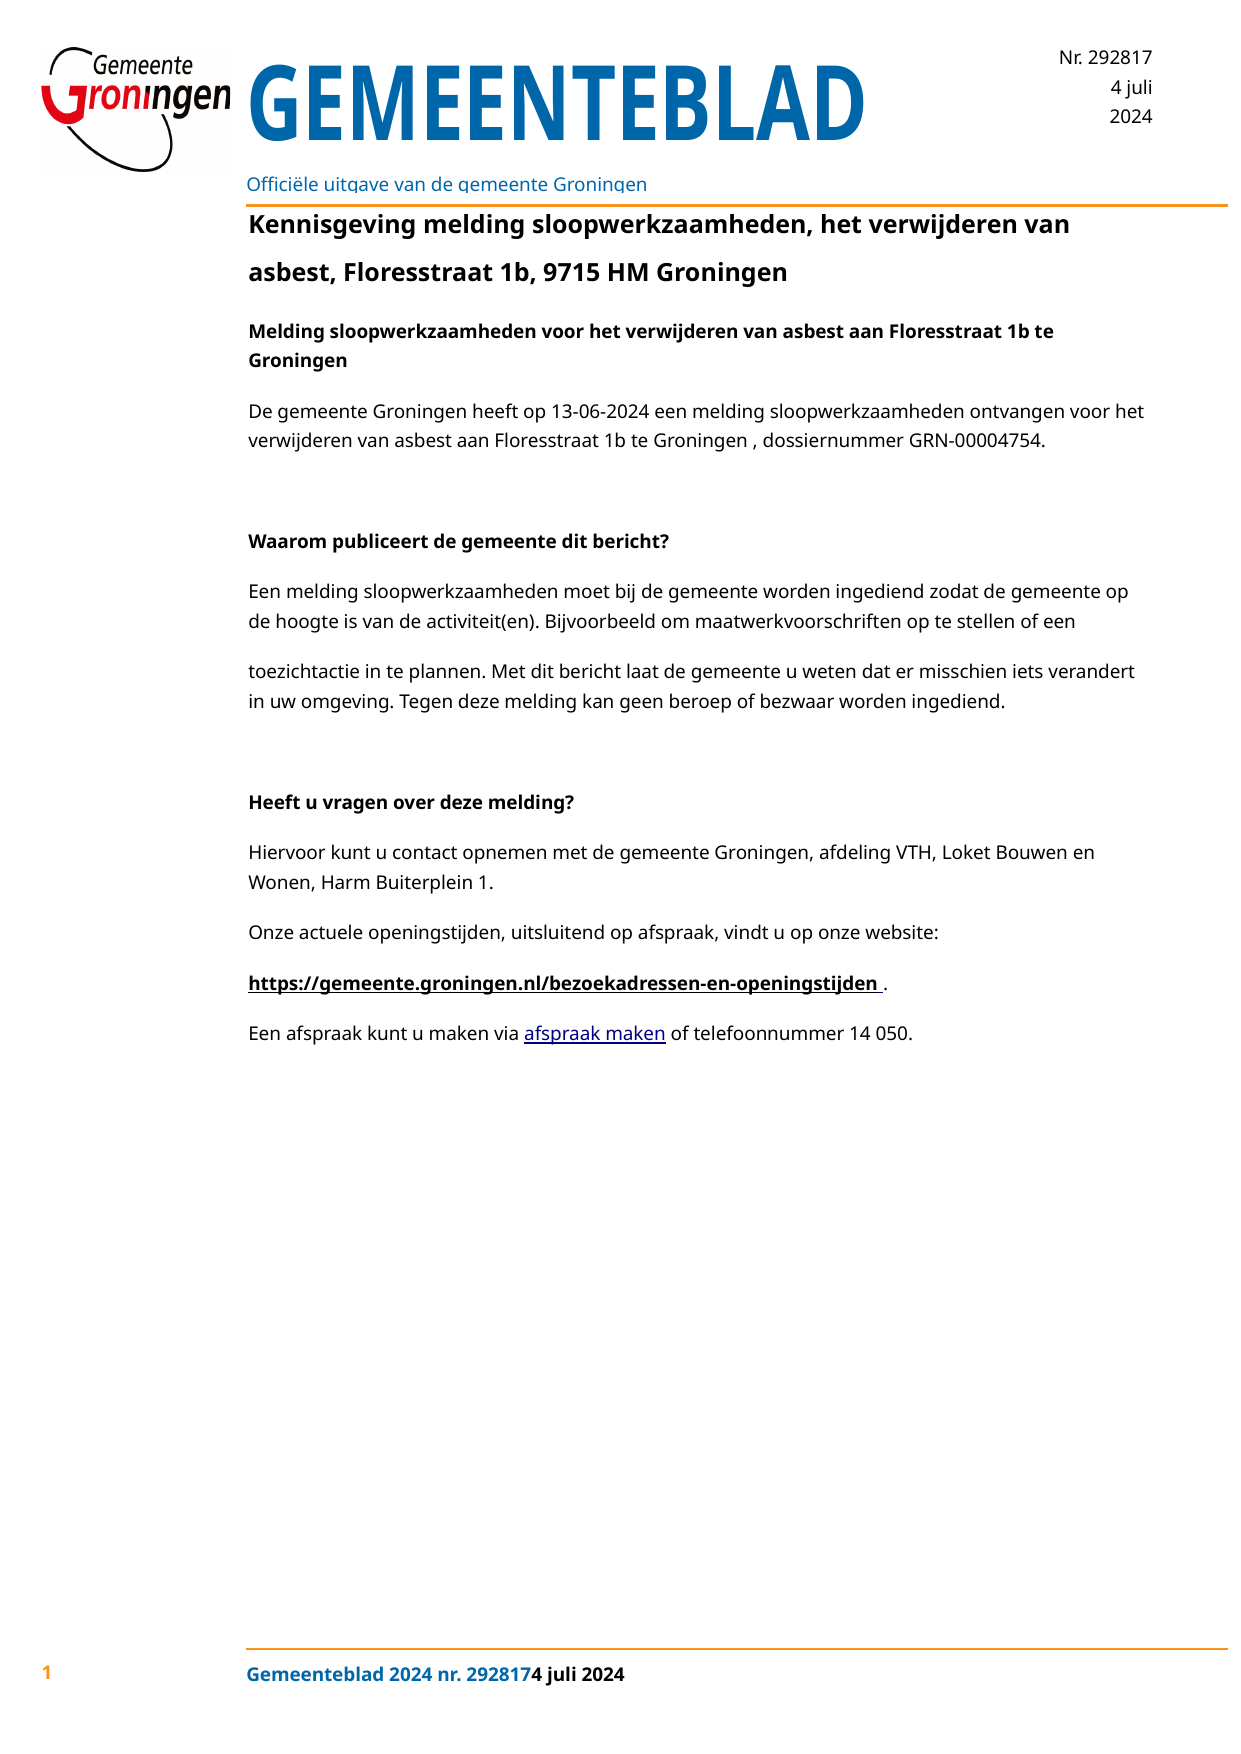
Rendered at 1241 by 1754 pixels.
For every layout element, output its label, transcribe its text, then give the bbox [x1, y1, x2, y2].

text Kennisgeving melding sloopwerkzaamheden, het verwijderen van asbest, Floresstraat 1b, 9715 HM Groningen [248, 207, 1152, 288]
text De gemeente Groningen heeft op 13-06-2024 een melding sloopwerkzaamheden ontvangen voor het verwijderen van asbest aan Floresstraat 1b te Groningen , dossiernummer GRN-00004754. [248, 398, 1152, 453]
text toezichtactie in te plannen. Met dit bericht laat de gemeente u weten dat er misschien iets verandert in uw omgeving. Tegen deze melding kan geen beroep of bezwaar worden ingediend. [248, 659, 1152, 714]
text Melding sloopwerkzaamheden voor het verwijderen van asbest aan Floresstraat 1b te Groningen [248, 318, 1152, 373]
text Waarom publiceert de gemeente dit bericht? [248, 528, 1152, 554]
text Hiervoor kunt u contact opnemen met de gemeente Groningen, afdeling VTH, Loket Bouwen en Wonen, Harm Buiterplein 1. [248, 839, 1152, 895]
text Een afspraak kunt u maken via afspraak maken of telefoonnummer 14 050. [248, 1020, 1152, 1046]
text Heeft u vragen over deze melding? [248, 789, 1152, 815]
text Een melding sloopwerkzaamheden moet bij de gemeente worden ingediend zodat de gemeente op de hoogte is van de activiteit(en). Bijvoorbeeld om maatwerkvoorschriften op te stellen of een [248, 579, 1152, 634]
text Onze actuele openingstijden, uitsluitend op afspraak, vindt u op onze website: [248, 919, 1152, 945]
text https://gemeente.groningen.nl/bezoekadressen-en-openingstijden . [248, 970, 1152, 996]
picture [41, 47, 231, 172]
